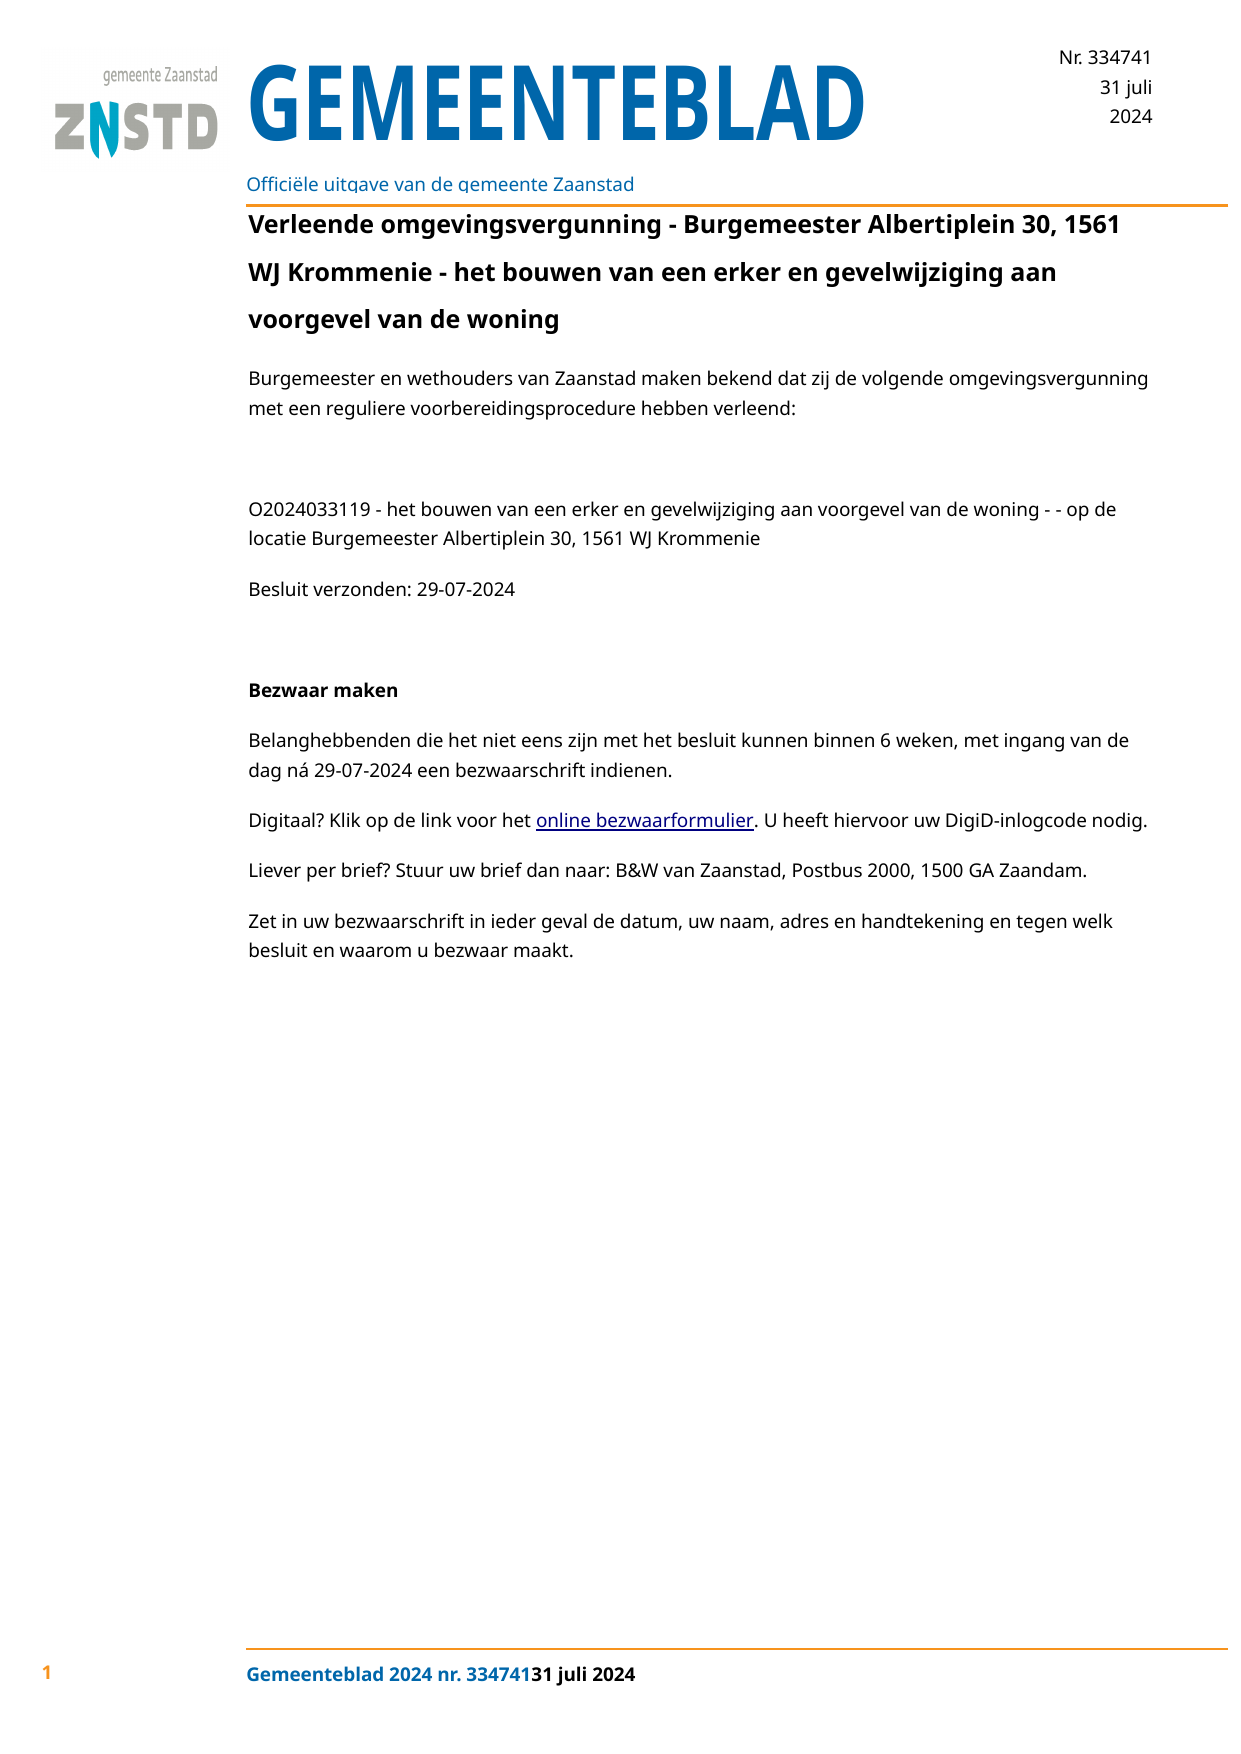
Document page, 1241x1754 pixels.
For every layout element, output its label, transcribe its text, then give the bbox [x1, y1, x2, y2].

text Burgemeester en wethouders van Zaanstad maken bekend dat zij de volgende omgevingsvergunning met een reguliere voorbereidingsprocedure hebben verleend: [248, 366, 1152, 421]
text Liever per brief? Stuur uw brief dan naar: B&W van Zaanstad, Postbus 2000, 1500 GA Zaandam. [248, 858, 1152, 883]
text Digitaal? Klik op de link voor het online bezwaarformulier. U heeft hiervoor uw DigiD-inlogcode nodig. [248, 807, 1152, 833]
text Bezwaar maken [248, 677, 1152, 702]
text O2024033119 - het bouwen van een erker en gevelwijziging aan voorgevel van de woning - - op de locatie Burgemeester Albertiplein 30, 1561 WJ Krommenie [248, 496, 1152, 551]
text Verleende omgevingsvergunning - Burgemeester Albertiplein 30, 1561 WJ Krommenie - het bouwen van een erker en gevelwijziging aan voorgevel van de woning [248, 207, 1152, 336]
text Belanghebbenden die het niet eens zijn met het besluit kunnen binnen 6 weken, met ingang van de dag ná 29-07-2024 een bezwaarschrift indienen. [248, 727, 1152, 782]
text Besluit verzonden: 29-07-2024 [248, 576, 1152, 602]
text Zet in uw bezwaarschrift in ieder geval de datum, uw naam, adres en handtekening en tegen welk besluit en waarom u bezwaar maakt. [248, 908, 1152, 963]
picture [41, 47, 231, 172]
